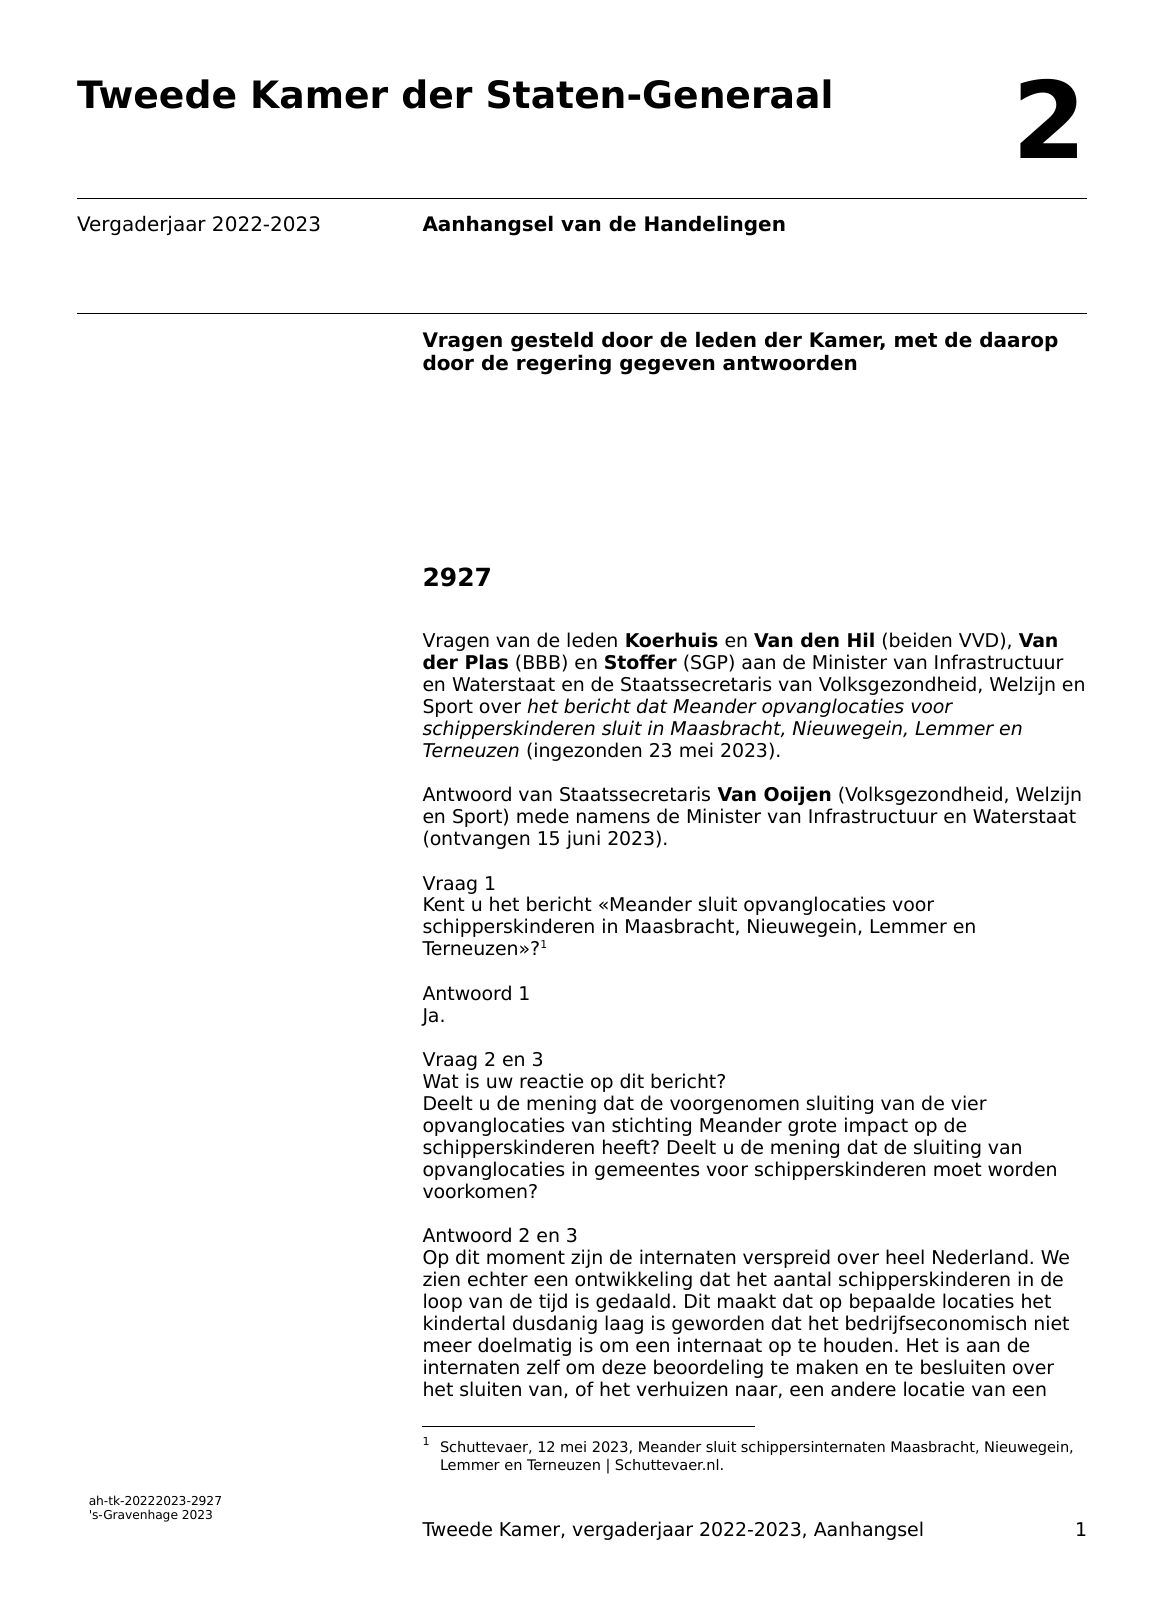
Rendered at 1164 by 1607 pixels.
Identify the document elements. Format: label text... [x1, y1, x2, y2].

text Deelt u de mening dat de voorgenomen sluiting van de vier opvanglocaties van stichting Meander grote impact op de schipperskinderen heeft? Deelt u de mening dat de sluiting van opvanglocaties in gemeentes voor schipperskinderen moet worden voorkomen? [422, 1093, 1087, 1202]
table_cell Vragen gesteld door de leden der Kamer, met de daarop door de regering gegeven antwoorden [422, 314, 1087, 375]
table_header 2 [886, 59, 1087, 198]
text Vraag 2 en 3 [422, 1049, 1087, 1071]
text Antwoord 2 en 3 [422, 1225, 1087, 1247]
table_header Tweede Kamer der Staten-Generaal [77, 59, 886, 198]
text Vraag 1 [422, 872, 1087, 894]
text 's-Gravenhage 2023 [88, 1508, 323, 1522]
table_cell Vergaderjaar 2022-2023 [77, 199, 422, 313]
text Schuttevaer, 12 mei 2023, Meander sluit schippersinternaten Maasbracht, Nieuwegein, Lemmer en Terneuzen | Schuttevaer.nl. [422, 1435, 1087, 1474]
text Antwoord 1 [422, 982, 1087, 1004]
text Kent u het bericht «Meander sluit opvanglocaties voor schipperskinderen in Maasbracht, Nieuwegein, Lemmer en Terneuzen»? [422, 894, 1087, 960]
text Antwoord van Staatssecretaris Van Ooijen (Volksgezondheid, Welzijn en Sport) mede namens de Minister van Infrastructuur en Waterstaat (ontvangen 15 juni 2023). [422, 784, 1087, 850]
text ah-tk-20222023-2927 [88, 1494, 323, 1508]
text Op dit moment zijn de internaten verspreid over heel Nederland. We zien echter een ontwikkeling dat het aantal schipperskinderen in de loop van de tijd is gedaald. Dit maakt dat op bepaalde locaties het kindertal dusdanig laag is geworden dat het bedrijfseconomisch niet meer doelmatig is om een internaat op te houden. Het is aan de internaten zelf om deze beoordeling te maken en te besluiten over het sluiten van, of het verhuizen naar, een andere locatie van een [422, 1247, 1087, 1401]
table_cell Aanhangsel van de Handelingen [422, 199, 1087, 313]
text Wat is uw reactie op dit bericht? [422, 1071, 1087, 1093]
table_cell [77, 314, 422, 375]
text Ja. [422, 1004, 1087, 1026]
text 2927 [422, 563, 1087, 592]
text Vragen van de leden Koerhuis en Van den Hil (beiden VVD), Van der Plas (BBB) en Stoffer (SGP) aan de Minister van Infrastructuur en Waterstaat en de Staatssecretaris van Volksgezondheid, Welzijn en Sport over het bericht dat Meander opvanglocaties voor schipperskinderen sluit in Maasbracht, Nieuwegein, Lemmer en Terneuzen (ingezonden 23 mei 2023). [422, 630, 1087, 762]
